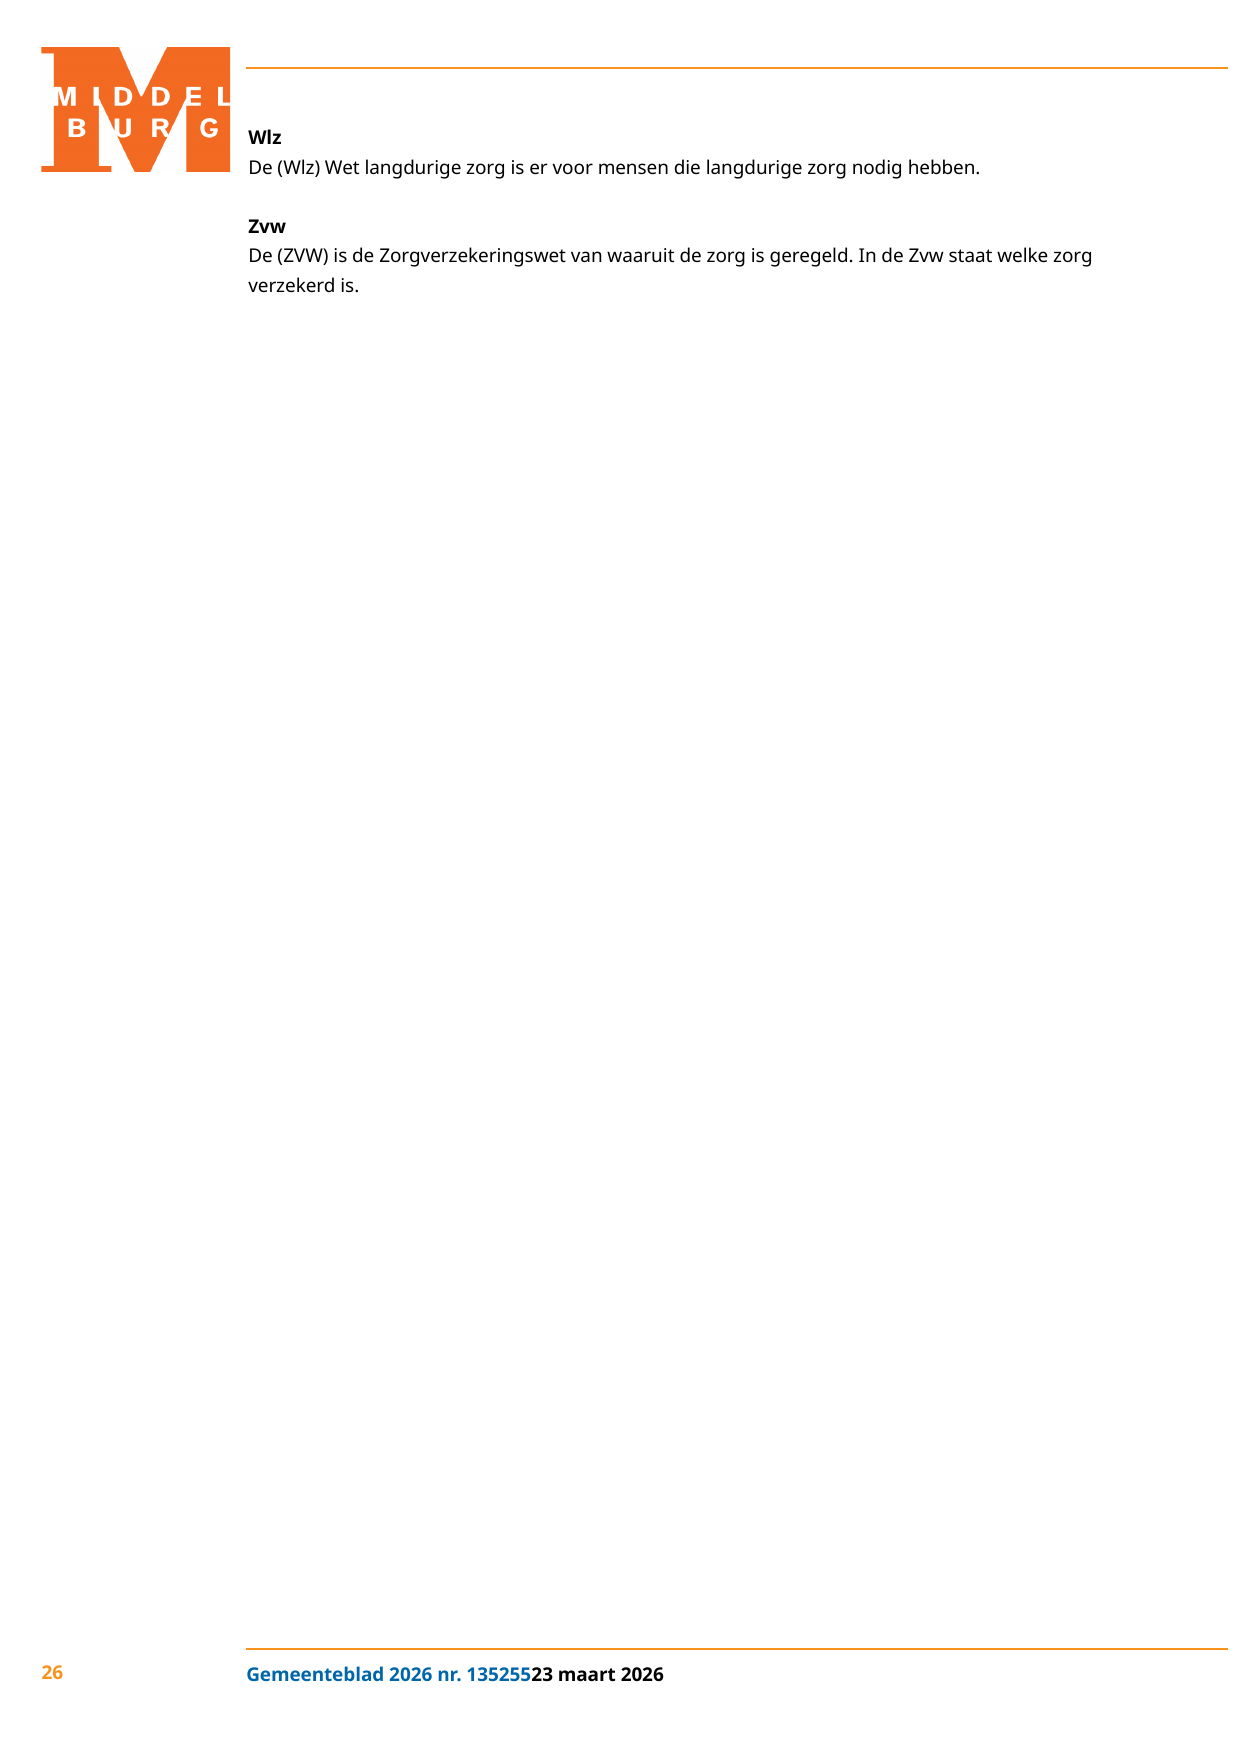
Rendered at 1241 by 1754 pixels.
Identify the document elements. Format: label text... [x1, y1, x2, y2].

text De (ZVW) is de Zorgverzekeringswet van waaruit de zorg is geregeld. In de Zvw staat welke zorg verzekerd is. [248, 243, 1152, 298]
text Zvw [248, 213, 1152, 239]
picture [41, 47, 231, 172]
text De (Wlz) Wet langdurige zorg is er voor mensen die langdurige zorg nodig hebben. [248, 154, 1152, 180]
text Wlz [248, 124, 1152, 150]
